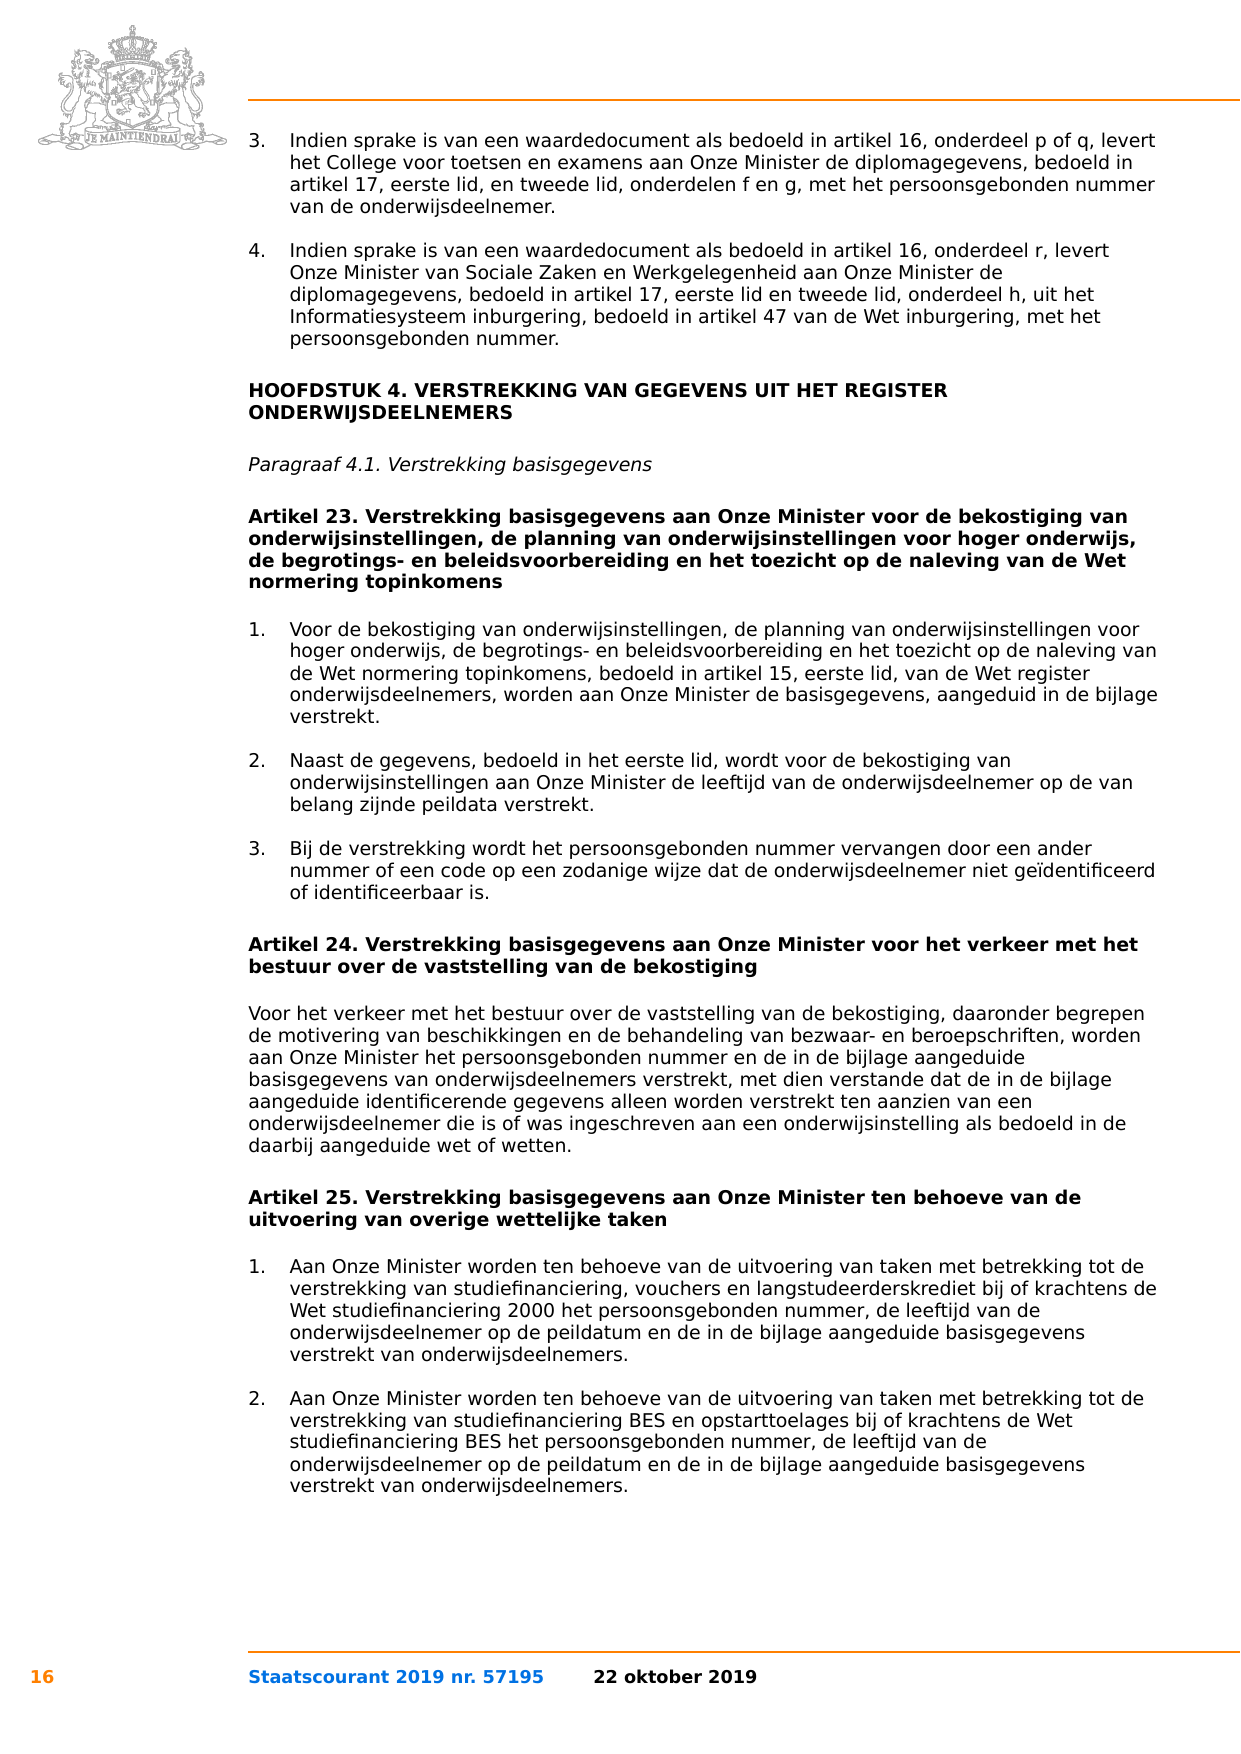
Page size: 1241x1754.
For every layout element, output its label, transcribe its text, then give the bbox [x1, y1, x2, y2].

subtitle Artikel 23. Verstrekking basisgegevens aan Onze Minister voor de bekostiging van onderwijsinstellingen, de planning van onderwijsinstellingen voor hoger onderwijs, de begrotings- en beleidsvoorbereiding en het toezicht op de naleving van de Wet normering topinkomens [248, 506, 1163, 593]
text 1. Voor de bekostiging van onderwijsinstellingen, de planning van onderwijsinstellingen voor hoger onderwijs, de begrotings- en beleidsvoorbereiding en het toezicht op de naleving van de Wet normering topinkomens, bedoeld in artikel 15, eerste lid, van de Wet register onderwijsdeelnemers, worden aan Onze Minister de basisgegevens, aangeduid in de bijlage verstrekt. [248, 618, 1163, 728]
picture [38, 25, 227, 150]
text 2. Aan Onze Minister worden ten behoeve van de uitvoering van taken met betrekking tot de verstrekking van studiefinanciering BES en opstarttoelages bij of krachtens de Wet studiefinanciering BES het persoonsgebonden nummer, de leeftijd van de onderwijsdeelnemer op de peildatum en de in de bijlage aangeduide basisgegevens verstrekt van onderwijsdeelnemers. [248, 1387, 1163, 1497]
text 1. Aan Onze Minister worden ten behoeve van de uitvoering van taken met betrekking tot de verstrekking van studiefinanciering, vouchers en langstudeerderskrediet bij of krachtens de Wet studiefinanciering 2000 het persoonsgebonden nummer, de leeftijd van de onderwijsdeelnemer op de peildatum en de in de bijlage aangeduide basisgegevens verstrekt van onderwijsdeelnemers. [248, 1256, 1163, 1366]
text Voor het verkeer met het bestuur over de vaststelling van de bekostiging, daaronder begrepen de motivering van beschikkingen en de behandeling van bezwaar- en beroepschriften, worden aan Onze Minister het persoonsgebonden nummer en de in de bijlage aangeduide basisgegevens van onderwijsdeelnemers verstrekt, met dien verstande dat de in de bijlage aangeduide identificerende gegevens alleen worden verstrekt ten aanzien van een onderwijsdeelnemer die is of was ingeschreven aan een onderwijsinstelling als bedoeld in de daarbij aangeduide wet of wetten. [248, 1003, 1163, 1157]
subtitle HOOFDSTUK 4. VERSTREKKING VAN GEGEVENS UIT HET REGISTER ONDERWIJSDEELNEMERS [248, 379, 1163, 423]
subtitle Paragraaf 4.1. Verstrekking basisgegevens [248, 453, 1163, 476]
subtitle Artikel 24. Verstrekking basisgegevens aan Onze Minister voor het verkeer met het bestuur over de vaststelling van de bekostiging [248, 934, 1163, 978]
text 4. Indien sprake is van een waardedocument als bedoeld in artikel 16, onderdeel r, levert Onze Minister van Sociale Zaken en Werkgelegenheid aan Onze Minister de diplomagegevens, bedoeld in artikel 17, eerste lid en tweede lid, onderdeel h, uit het Informatiesysteem inburgering, bedoeld in artikel 47 van de Wet inburgering, met het persoonsgebonden nummer. [248, 240, 1163, 349]
text 3. Bij de verstrekking wordt het persoonsgebonden nummer vervangen door een ander nummer of een code op een zodanige wijze dat de onderwijsdeelnemer niet geïdentificeerd of identificeerbaar is. [248, 838, 1163, 904]
text 2. Naast de gegevens, bedoeld in het eerste lid, wordt voor de bekostiging van onderwijsinstellingen aan Onze Minister de leeftijd van de onderwijsdeelnemer op de van belang zijnde peildata verstrekt. [248, 750, 1163, 816]
subtitle Artikel 25. Verstrekking basisgegevens aan Onze Minister ten behoeve van de uitvoering van overige wettelijke taken [248, 1187, 1163, 1231]
text 3. Indien sprake is van een waardedocument als bedoeld in artikel 16, onderdeel p of q, levert het College voor toetsen en examens aan Onze Minister de diplomagegevens, bedoeld in artikel 17, eerste lid, en tweede lid, onderdelen f en g, met het persoonsgebonden nummer van de onderwijsdeelnemer. [248, 130, 1163, 218]
